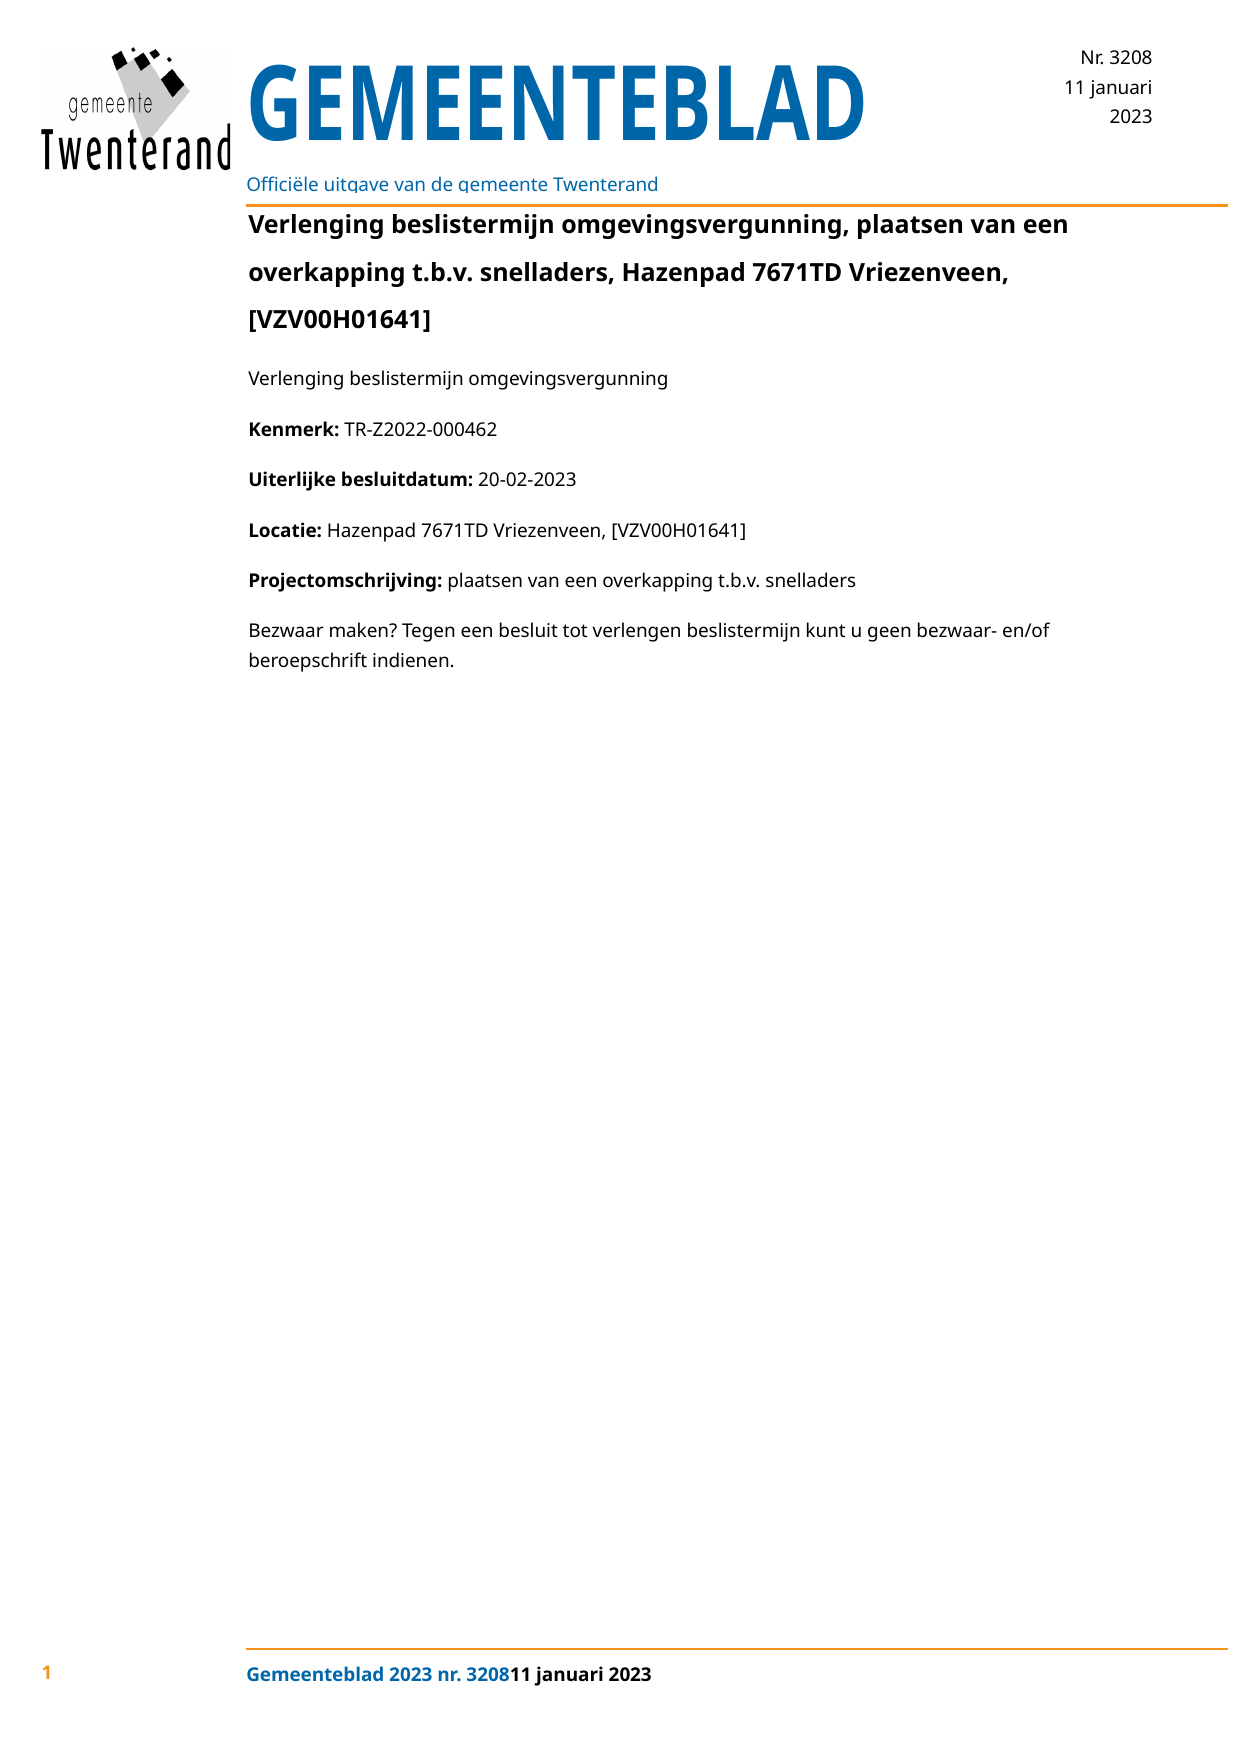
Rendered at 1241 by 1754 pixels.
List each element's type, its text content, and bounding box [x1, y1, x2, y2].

text Locatie: Hazenpad 7671TD Vriezenveen, [VZV00H01641] [248, 517, 1152, 542]
text Bezwaar maken? Tegen een besluit tot verlengen beslistermijn kunt u geen bezwaar- en/of beroepschrift indienen. [248, 618, 1152, 673]
text Verlenging beslistermijn omgevingsvergunning, plaatsen van een overkapping t.b.v. snelladers, Hazenpad 7671TD Vriezenveen, [VZV00H01641] [248, 207, 1152, 336]
text Uiterlijke besluitdatum: 20-02-2023 [248, 466, 1152, 492]
text Kenmerk: TR-Z2022-000462 [248, 416, 1152, 442]
picture [41, 47, 231, 172]
text Verlenging beslistermijn omgevingsvergunning [248, 366, 1152, 391]
text Projectomschrijving: plaatsen van een overkapping t.b.v. snelladers [248, 567, 1152, 593]
